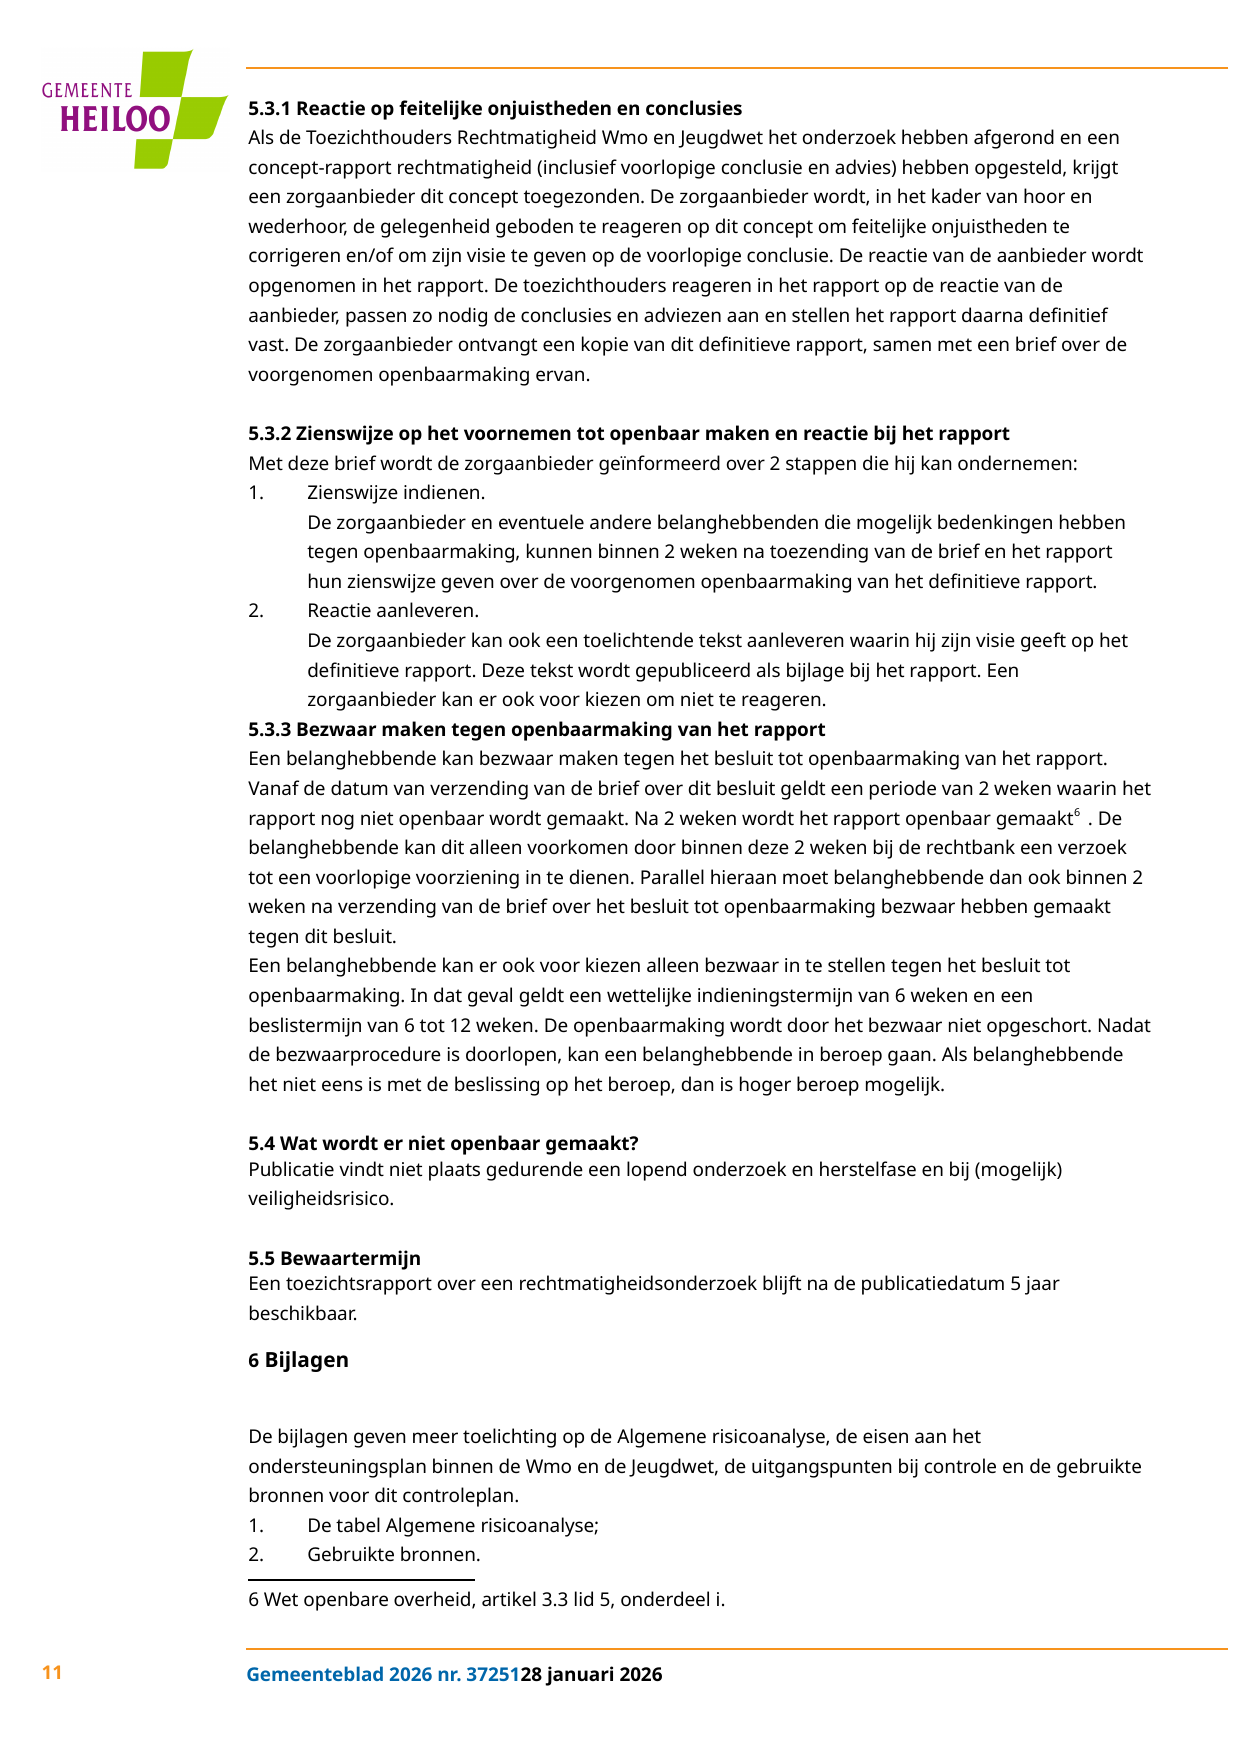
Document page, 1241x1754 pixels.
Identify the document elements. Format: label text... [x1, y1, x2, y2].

list De tabel Algemene risicoanalyse; [248, 1512, 1152, 1538]
list Reactie aanleveren. [248, 598, 1152, 623]
text Een toezichtsrapport over een rechtmatigheidsonderzoek blijft na de publicatiedatum 5 jaar beschikbaar. [248, 1270, 1152, 1326]
list Zienswijze indienen. [248, 479, 1152, 505]
text 5.3.1 Reactie op feitelijke onjuistheden en conclusies [248, 95, 1152, 121]
text 5.3.3 Bezwaar maken tegen openbaarmaking van het rapport [248, 716, 1152, 742]
list De zorgaanbieder kan ook een toelichtende tekst aanleveren waarin hij zijn visie geeft op het definitieve rapport. Deze tekst wordt gepubliceerd als bijlage bij het rapport. Een zorgaanbieder kan er ook voor kiezen om niet te reageren. [248, 627, 1152, 712]
text 6 Bijlagen [248, 1346, 1152, 1374]
text Een belanghebbende kan bezwaar maken tegen het besluit tot openbaarmaking van het rapport. Vanaf de datum van verzending van de brief over dit besluit geldt een periode van 2 weken waarin het rapport nog niet openbaar wordt gemaakt. Na 2 weken wordt het rapport openbaar gemaakt . De belanghebbende kan dit alleen voorkomen door binnen deze 2 weken bij de rechtbank een verzoek tot een voorlopige voorziening in te dienen. Parallel hieraan moet belanghebbende dan ook binnen 2 weken na verzending van de brief over het besluit tot openbaarmaking bezwaar hebben gemaakt tegen dit besluit. [248, 746, 1152, 949]
text 5.5 Bewaartermijn [248, 1245, 1152, 1270]
text Als de Toezichthouders Rechtmatigheid Wmo en Jeugdwet het onderzoek hebben afgerond en een concept-rapport rechtmatigheid (inclusief voorlopige conclusie en advies) hebben opgesteld, krijgt een zorgaanbieder dit concept toegezonden. De zorgaanbieder wordt, in het kader van hoor en wederhoor, de gelegenheid geboden te reageren op dit concept om feitelijke onjuistheden te corrigeren en/of om zijn visie te geven op de voorlopige conclusie. De reactie van de aanbieder wordt opgenomen in het rapport. De toezichthouders reageren in het rapport op de reactie van de aanbieder, passen zo nodig de conclusies en adviezen aan en stellen het rapport daarna definitief vast. De zorgaanbieder ontvangt een kopie van dit definitieve rapport, samen met een brief over de voorgenomen openbaarmaking ervan. [248, 124, 1152, 387]
list Gebruikte bronnen. [248, 1542, 1152, 1567]
text Publicatie vindt niet plaats gedurende een lopend onderzoek en herstelfase en bij (mogelijk) veiligheidsrisico. [248, 1156, 1152, 1211]
text De bijlagen geven meer toelichting op de Algemene risicoanalyse, de eisen aan het ondersteuningsplan binnen de Wmo en de Jeugdwet, de uitgangspunten bij controle en de gebruikte bronnen voor dit controleplan. [248, 1423, 1152, 1508]
list De zorgaanbieder en eventuele andere belanghebbenden die mogelijk bedenkingen hebben tegen openbaarmaking, kunnen binnen 2 weken na toezending van de brief en het rapport hun zienswijze geven over de voorgenomen openbaarmaking van het definitieve rapport. [248, 509, 1152, 594]
text 5.4 Wat wordt er niet openbaar gemaakt? [248, 1130, 1152, 1156]
picture [41, 47, 231, 172]
text 5.3.2 Zienswijze op het voornemen tot openbaar maken en reactie bij het rapport [248, 420, 1152, 446]
text Met deze brief wordt de zorgaanbieder geïnformeerd over 2 stappen die hij kan ondernemen: [248, 450, 1152, 476]
text Wet openbare overheid, artikel 3.3 lid 5, onderdeel i. [248, 1586, 1152, 1612]
text Een belanghebbende kan er ook voor kiezen alleen bezwaar in te stellen tegen het besluit tot openbaarmaking. In dat geval geldt een wettelijke indieningstermijn van 6 weken en een beslistermijn van 6 tot 12 weken. De openbaarmaking wordt door het bezwaar niet opgeschort. Nadat de bezwaarprocedure is doorlopen, kan een belanghebbende in beroep gaan. Als belanghebbende het niet eens is met de beslissing op het beroep, dan is hoger beroep mogelijk. [248, 953, 1152, 1097]
